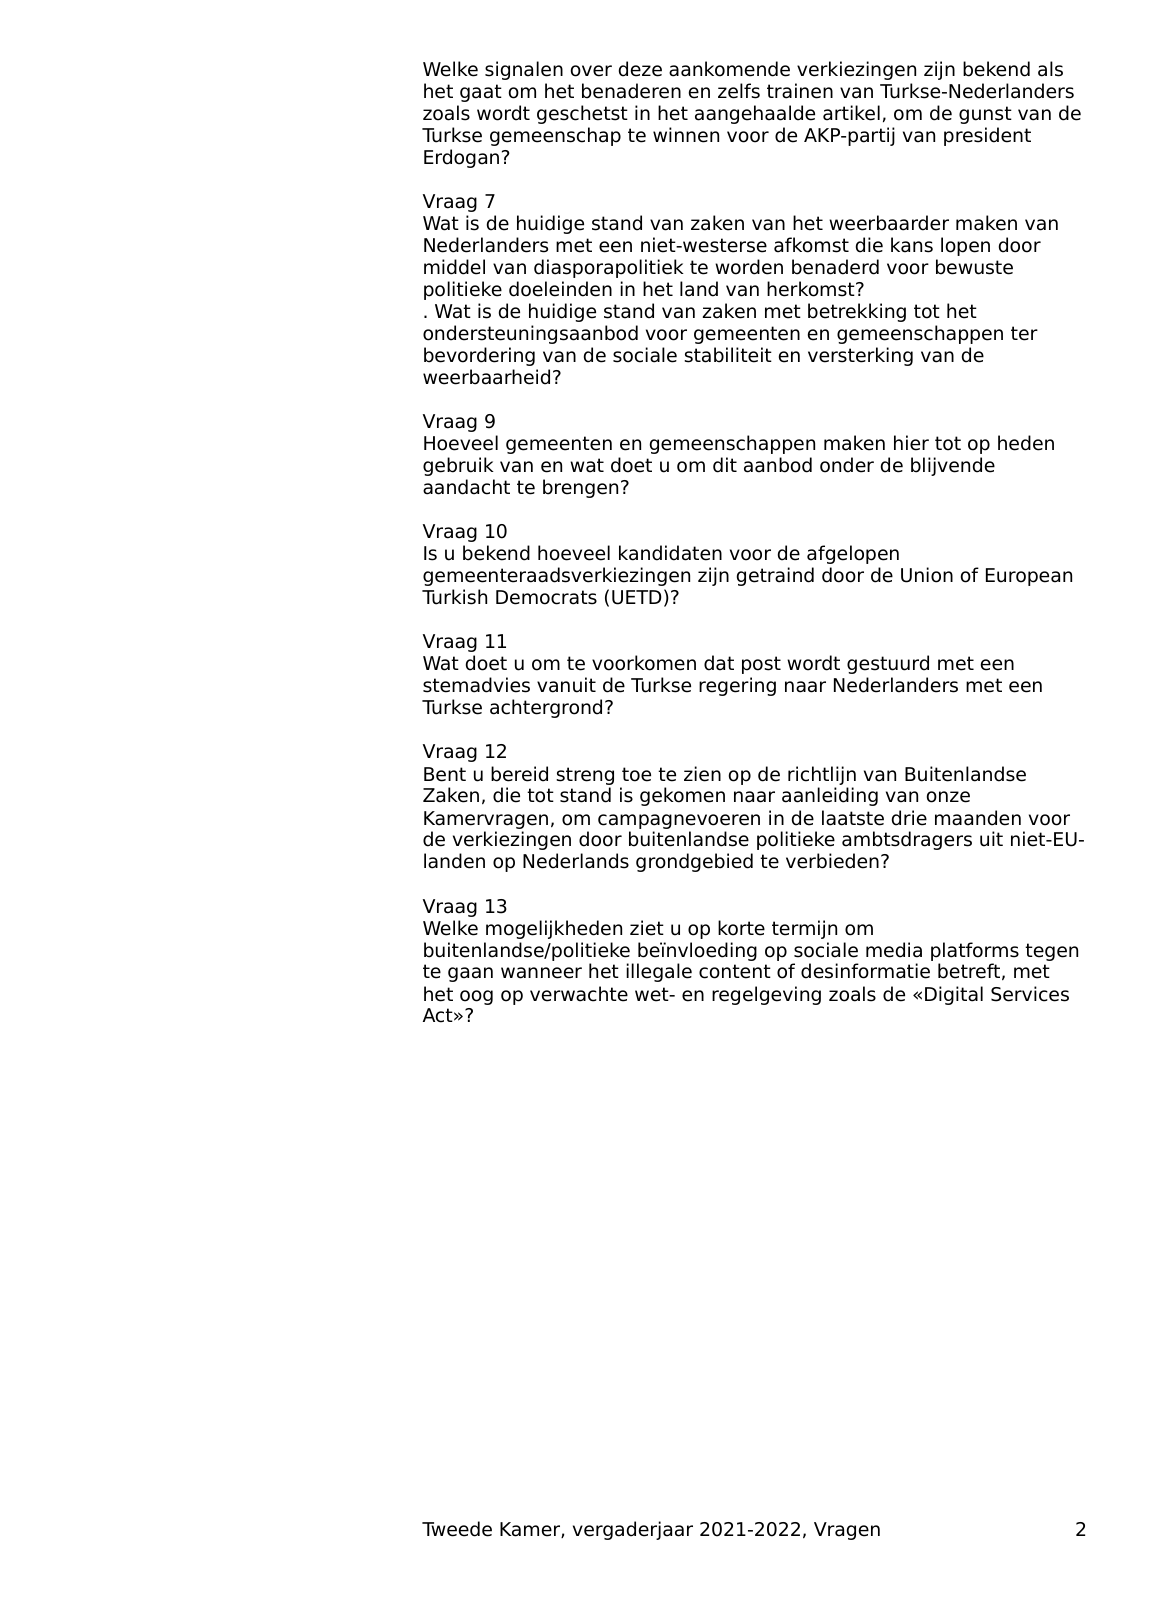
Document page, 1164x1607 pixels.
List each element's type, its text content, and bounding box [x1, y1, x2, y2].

text Bent u bereid streng toe te zien op de richtlijn van Buitenlandse Zaken, die tot stand is gekomen naar aanleiding van onze Kamervragen, om campagnevoeren in de laatste drie maanden voor de verkiezingen door buitenlandse politieke ambtsdragers uit niet-EU-landen op Nederlands grondgebied te verbieden? [422, 763, 1087, 873]
text Wat doet u om te voorkomen dat post wordt gestuurd met een stemadvies vanuit de Turkse regering naar Nederlanders met een Turkse achtergrond? [422, 653, 1087, 719]
text Welke mogelijkheden ziet u op korte termijn om buitenlandse/politieke beïnvloeding op sociale media platforms tegen te gaan wanneer het illegale content of desinformatie betreft, met het oog op verwachte wet- en regelgeving zoals de «Digital Services Act»? [422, 917, 1087, 1027]
text Vraag 11 [422, 631, 1087, 653]
text Is u bekend hoeveel kandidaten voor de afgelopen gemeenteraadsverkiezingen zijn getraind door de Union of European Turkish Democrats (UETD)? [422, 543, 1087, 609]
text Hoeveel gemeenten en gemeenschappen maken hier tot op heden gebruik van en wat doet u om dit aanbod onder de blijvende aandacht te brengen? [422, 433, 1087, 499]
text Vraag 9 [422, 411, 1087, 433]
text Vraag 10 [422, 521, 1087, 543]
text Vraag 7 [422, 191, 1087, 213]
text Vraag 13 [422, 896, 1087, 917]
text . Wat is de huidige stand van zaken met betrekking tot het ondersteuningsaanbod voor gemeenten en gemeenschappen ter bevordering van de sociale stabiliteit en versterking van de weerbaarheid? [422, 301, 1087, 389]
text Wat is de huidige stand van zaken van het weerbaarder maken van Nederlanders met een niet-westerse afkomst die kans lopen door middel van diasporapolitiek te worden benaderd voor bewuste politieke doeleinden in het land van herkomst? [422, 213, 1087, 301]
text Welke signalen over deze aankomende verkiezingen zijn bekend als het gaat om het benaderen en zelfs trainen van Turkse-Nederlanders zoals wordt geschetst in het aangehaalde artikel, om de gunst van de Turkse gemeenschap te winnen voor de AKP-partij van president Erdogan? [422, 59, 1087, 169]
text Vraag 12 [422, 741, 1087, 763]
